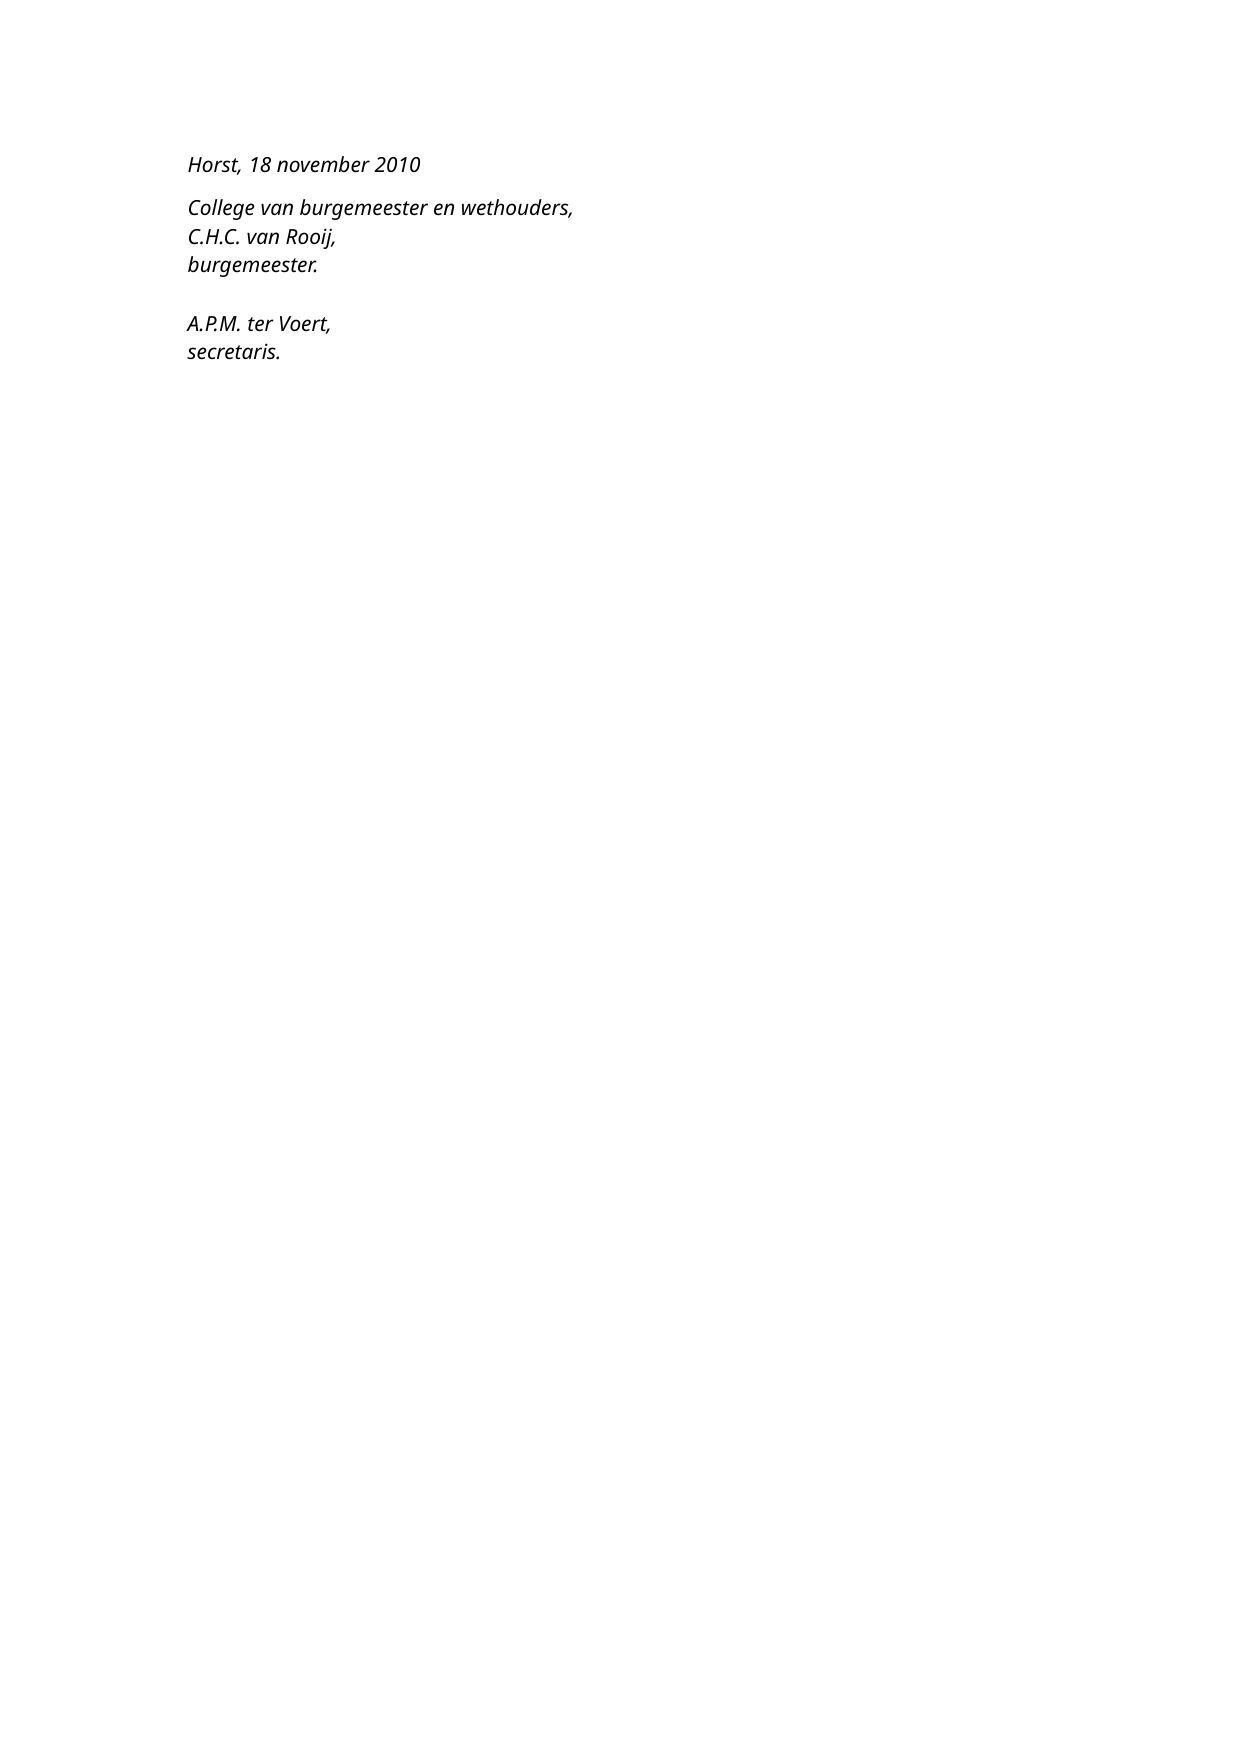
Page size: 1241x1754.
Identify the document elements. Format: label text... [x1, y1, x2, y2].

text secretaris. [187, 337, 1053, 366]
text burgemeester. [187, 250, 1053, 279]
text Horst, 18 november 2010 [187, 150, 1053, 178]
text C.H.C. van Rooij, [187, 222, 1053, 250]
text College van burgemeester en wethouders, [187, 193, 1053, 222]
text A.P.M. ter Voert, [187, 309, 1053, 337]
